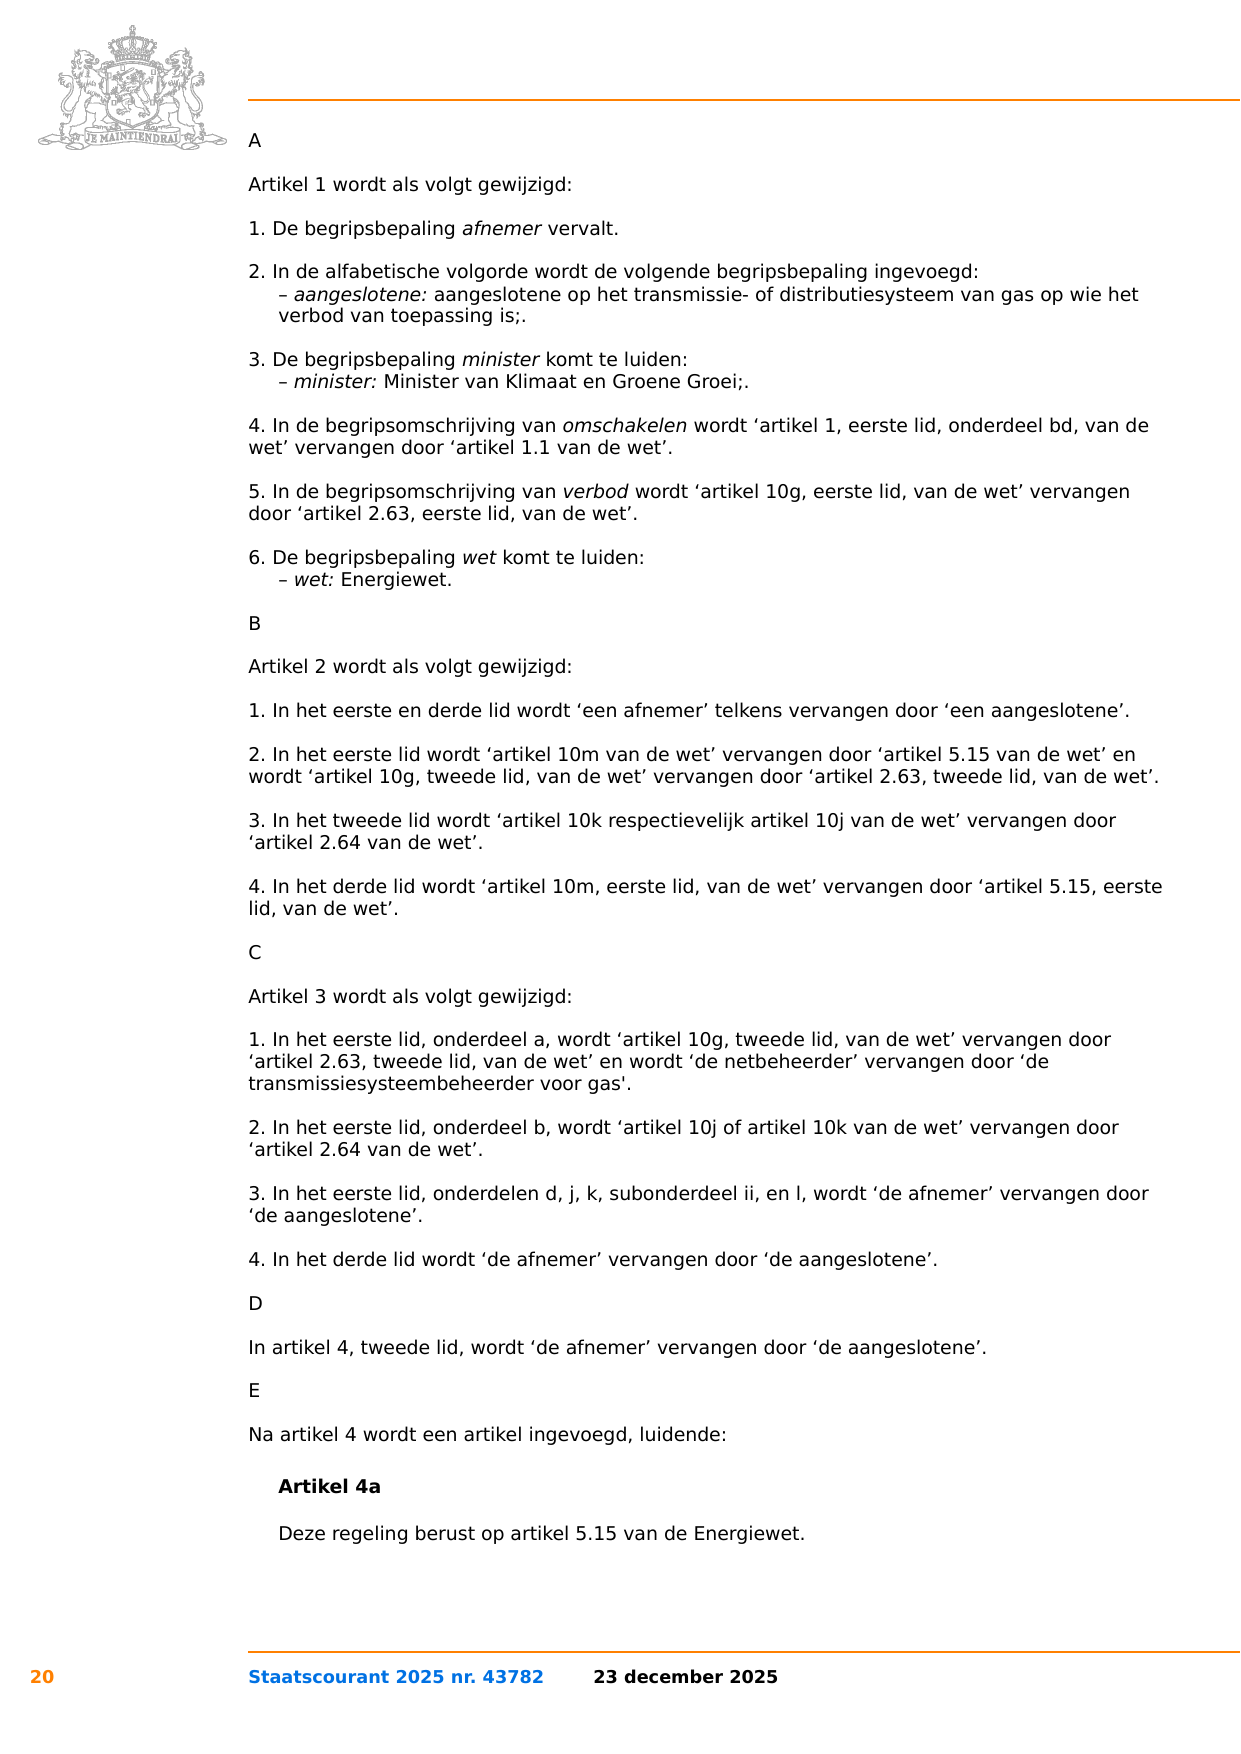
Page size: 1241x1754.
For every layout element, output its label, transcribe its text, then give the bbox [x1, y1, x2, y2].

text 1. De begripsbepaling afnemer vervalt. [248, 218, 1163, 239]
text Artikel 2 wordt als volgt gewijzigd: [248, 656, 1163, 678]
text 2. In het eerste lid, onderdeel b, wordt ‘artikel 10j of artikel 10k van de wet’ vervangen door ‘artikel 2.64 van de wet’. [248, 1117, 1163, 1161]
text D [248, 1293, 1163, 1315]
text Artikel 1 wordt als volgt gewijzigd: [248, 174, 1163, 196]
text Artikel 3 wordt als volgt gewijzigd: [248, 986, 1163, 1007]
text E [248, 1380, 1163, 1402]
text 6. De begripsbepaling wet komt te luiden: [248, 547, 1163, 569]
text Deze regeling berust op artikel 5.15 van de Energiewet. [278, 1523, 1163, 1545]
text 1. In het eerste lid, onderdeel a, wordt ‘artikel 10g, tweede lid, van de wet’ vervangen door ‘artikel 2.63, tweede lid, van de wet’ en wordt ‘de netbeheerder’ vervangen door ‘de transmissiesysteembeheerder voor gas'. [248, 1029, 1163, 1095]
text 2. In de alfabetische volgorde wordt de volgende begripsbepaling ingevoegd: [248, 261, 1163, 283]
text B [248, 613, 1163, 634]
text – aangeslotene: aangeslotene op het transmissie- of distributiesysteem van gas op wie het verbod van toepassing is;. [278, 283, 1163, 327]
text – wet: Energiewet. [278, 569, 1163, 591]
text 3. De begripsbepaling minister komt te luiden: [248, 349, 1163, 371]
picture [38, 25, 227, 150]
text 4. In het derde lid wordt ‘artikel 10m, eerste lid, van de wet’ vervangen door ‘artikel 5.15, eerste lid, van de wet’. [248, 876, 1163, 920]
text In artikel 4, tweede lid, wordt ‘de afnemer’ vervangen door ‘de aangeslotene’. [248, 1337, 1163, 1358]
text 3. In het eerste lid, onderdelen d, j, k, subonderdeel ii, en l, wordt ‘de afnemer’ vervangen door ‘de aangeslotene’. [248, 1183, 1163, 1227]
text Na artikel 4 wordt een artikel ingevoegd, luidende: [248, 1424, 1163, 1446]
text 3. In het tweede lid wordt ‘artikel 10k respectievelijk artikel 10j van de wet’ vervangen door ‘artikel 2.64 van de wet’. [248, 810, 1163, 854]
text – minister: Minister van Klimaat en Groene Groei;. [278, 371, 1163, 393]
text 1. In het eerste en derde lid wordt ‘een afnemer’ telkens vervangen door ‘een aangeslotene’. [248, 700, 1163, 722]
text 4. In het derde lid wordt ‘de afnemer’ vervangen door ‘de aangeslotene’. [248, 1249, 1163, 1271]
text 4. In de begripsomschrijving van omschakelen wordt ‘artikel 1, eerste lid, onderdeel bd, van de wet’ vervangen door ‘artikel 1.1 van de wet’. [248, 415, 1163, 459]
text 5. In de begripsomschrijving van verbod wordt ‘artikel 10g, eerste lid, van de wet’ vervangen door ‘artikel 2.63, eerste lid, van de wet’. [248, 481, 1163, 525]
text C [248, 942, 1163, 964]
text 2. In het eerste lid wordt ‘artikel 10m van de wet’ vervangen door ‘artikel 5.15 van de wet’ en wordt ‘artikel 10g, tweede lid, van de wet’ vervangen door ‘artikel 2.63, tweede lid, van de wet’. [248, 744, 1163, 788]
text A [248, 130, 1163, 152]
subtitle Artikel 4a [278, 1476, 1163, 1498]
